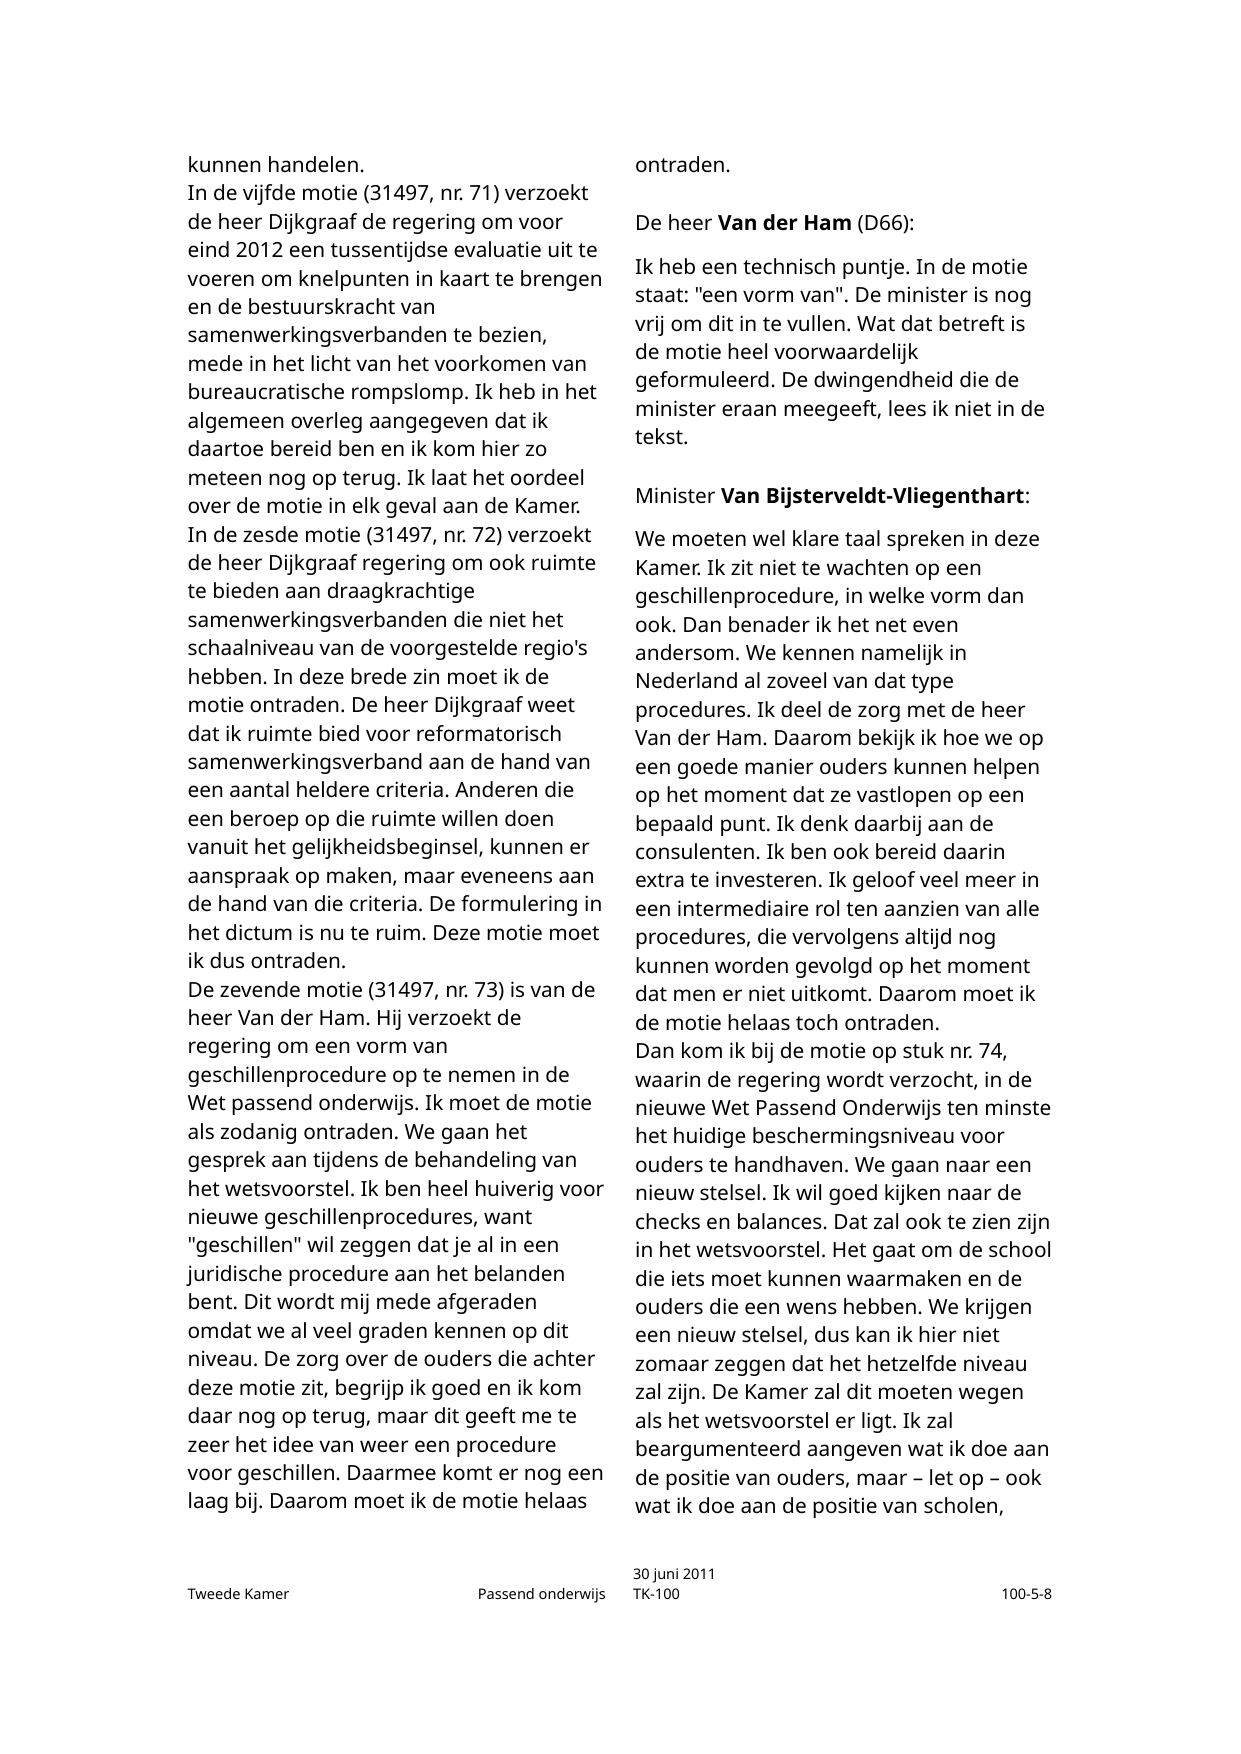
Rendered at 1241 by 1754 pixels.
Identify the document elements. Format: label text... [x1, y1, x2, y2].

text kunnen handelen. [187, 150, 605, 178]
text De zevende motie (31497, nr. 73) is van de heer Van der Ham. Hij verzoekt de regering om een vorm van geschillenprocedure op te nemen in de Wet passend onderwijs. Ik moet de motie als zodanig ontraden. We gaan het gesprek aan tijdens de behandeling van het wetsvoorstel. Ik ben heel huiverig voor nieuwe geschillenprocedures, want "geschillen" wil zeggen dat je al in een juridische procedure aan het belanden bent. Dit wordt mij mede afgeraden omdat we al veel graden kennen op dit niveau. De zorg over de ouders die achter deze motie zit, begrijp ik goed en ik kom daar nog op terug, maar dit geeft me te zeer het idee van weer een procedure voor geschillen. Daarmee komt er nog een laag bij. Daarom moet ik de motie helaas [187, 975, 605, 1515]
text We moeten wel klare taal spreken in deze Kamer. Ik zit niet te wachten op een geschillenprocedure, in welke vorm dan ook. Dan benader ik het net even andersom. We kennen namelijk in Nederland al zoveel van dat type procedures. Ik deel de zorg met de heer Van der Ham. Daarom bekijk ik hoe we op een goede manier ouders kunnen helpen op het moment dat ze vastlopen op een bepaald punt. Ik denk daarbij aan de consulenten. Ik ben ook bereid daarin extra te investeren. Ik geloof veel meer in een intermediaire rol ten aanzien van alle procedures, die vervolgens altijd nog kunnen worden gevolgd op het moment dat men er niet uitkomt. Daarom moet ik de motie helaas toch ontraden. [635, 524, 1053, 1036]
text Ik heb een technisch puntje. In de motie staat: "een vorm van". De minister is nog vrij om dit in te vullen. Wat dat betreft is de motie heel voorwaardelijk geformuleerd. De dwingendheid die de minister eraan meegeeft, lees ik niet in de tekst. [635, 252, 1053, 451]
text ontraden. [635, 150, 1053, 178]
text In de vijfde motie (31497, nr. 71) verzoekt de heer Dijkgraaf de regering om voor eind 2012 een tussentijdse evaluatie uit te voeren om knelpunten in kaart te brengen en de bestuurskracht van samenwerkingsverbanden te bezien, mede in het licht van het voorkomen van bureaucratische rompslomp. Ik heb in het algemeen overleg aangegeven dat ik daartoe bereid ben en ik kom hier zo meteen nog op terug. Ik laat het oordeel over de motie in elk geval aan de Kamer. [187, 178, 605, 520]
text In de zesde motie (31497, nr. 72) verzoekt de heer Dijkgraaf regering om ook ruimte te bieden aan draagkrachtige samenwerkingsverbanden die niet het schaalniveau van de voorgestelde regio's hebben. In deze brede zin moet ik de motie ontraden. De heer Dijkgraaf weet dat ik ruimte bied voor reformatorisch samenwerkingsverband aan de hand van een aantal heldere criteria. Anderen die een beroep op die ruimte willen doen vanuit het gelijkheidsbeginsel, kunnen er aanspraak op maken, maar eveneens aan de hand van die criteria. De formulering in het dictum is nu te ruim. Deze motie moet ik dus ontraden. [187, 520, 605, 975]
text Minister Van Bijsterveldt-Vliegenthart: [635, 481, 1053, 509]
text De heer Van der Ham (D66): [635, 208, 1053, 237]
text Dan kom ik bij de motie op stuk nr. 74, waarin de regering wordt verzocht, in de nieuwe Wet Passend Onderwijs ten minste het huidige beschermingsniveau voor ouders te handhaven. We gaan naar een nieuw stelsel. Ik wil goed kijken naar de checks en balances. Dat zal ook te zien zijn in het wetsvoorstel. Het gaat om de school die iets moet kunnen waarmaken en de ouders die een wens hebben. We krijgen een nieuw stelsel, dus kan ik hier niet zomaar zeggen dat het hetzelfde niveau zal zijn. De Kamer zal dit moeten wegen als het wetsvoorstel er ligt. Ik zal beargumenteerd aangeven wat ik doe aan de positie van ouders, maar – let op – ook wat ik doe aan de positie van scholen, [635, 1036, 1053, 1520]
